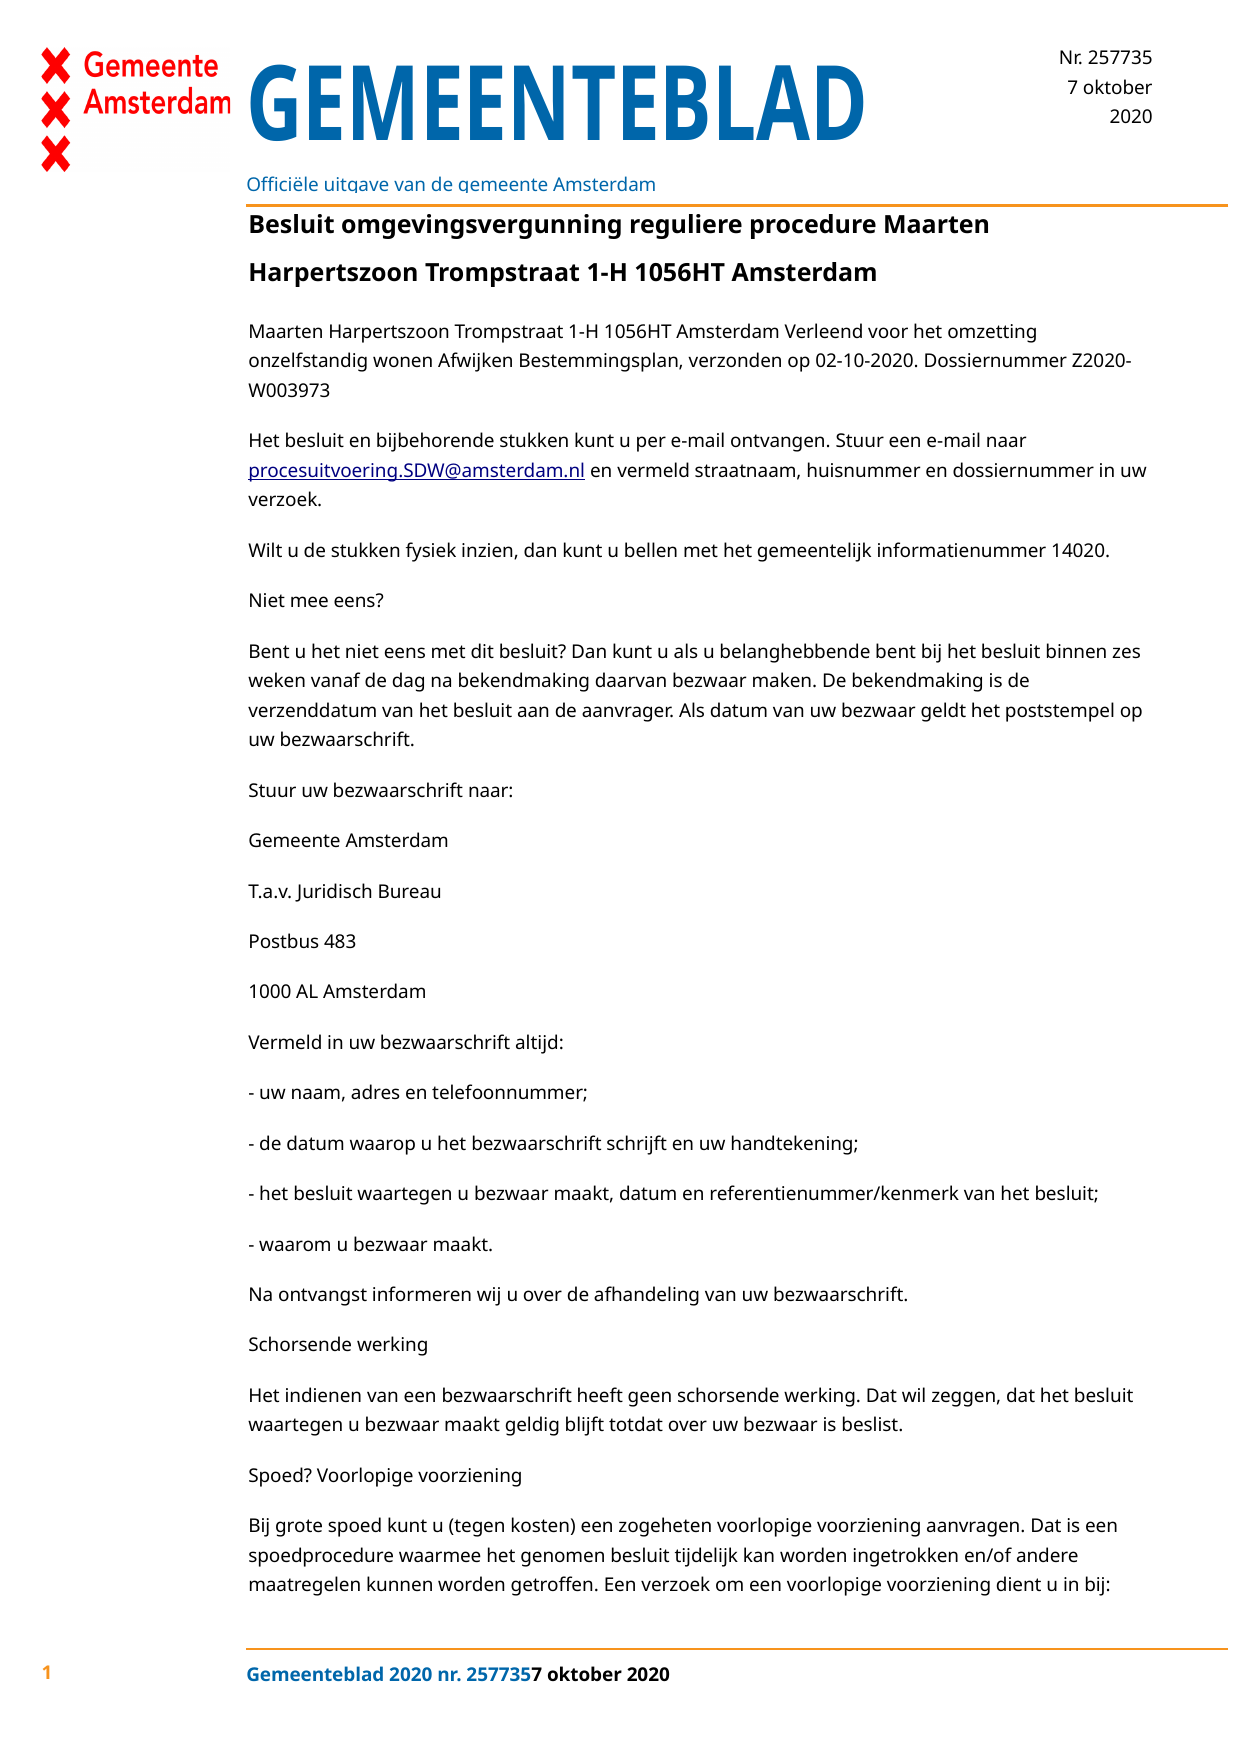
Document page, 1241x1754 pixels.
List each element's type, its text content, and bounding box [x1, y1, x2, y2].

text Stuur uw bezwaarschrift naar: [248, 777, 1152, 803]
text Vermeld in uw bezwaarschrift altijd: [248, 1029, 1152, 1055]
text Spoed? Voorlopige voorziening [248, 1462, 1152, 1488]
text Bij grote spoed kunt u (tegen kosten) een zogeheten voorlopige voorziening aanvragen. Dat is een spoedprocedure waarmee het genomen besluit tijdelijk kan worden ingetrokken en/of andere maatregelen kunnen worden getroffen. Een verzoek om een voorlopige voorziening dient u in bij: [248, 1512, 1152, 1597]
text - de datum waarop u het bezwaarschrift schrijft en uw handtekening; [248, 1130, 1152, 1156]
text Het indienen van een bezwaarschrift heeft geen schorsende werking. Dat wil zeggen, dat het besluit waartegen u bezwaar maakt geldig blijft totdat over uw bezwaar is beslist. [248, 1382, 1152, 1437]
text Bent u het niet eens met dit besluit? Dan kunt u als u belanghebbende bent bij het besluit binnen zes weken vanaf de dag na bekendmaking daarvan bezwaar maken. De bekendmaking is de verzenddatum van het besluit aan de aanvrager. Als datum van uw bezwaar geldt het poststempel op uw bezwaarschrift. [248, 638, 1152, 752]
text Gemeente Amsterdam [248, 827, 1152, 853]
text T.a.v. Juridisch Bureau [248, 878, 1152, 904]
text - waarom u bezwaar maakt. [248, 1231, 1152, 1257]
text Postbus 483 [248, 928, 1152, 954]
text Besluit omgevingsvergunning reguliere procedure Maarten Harpertszoon Trompstraat 1-H 1056HT Amsterdam [248, 207, 1152, 288]
text - het besluit waartegen u bezwaar maakt, datum en referentienummer/kenmerk van het besluit; [248, 1180, 1152, 1206]
text Schorsende werking [248, 1332, 1152, 1357]
text Wilt u de stukken fysiek inzien, dan kunt u bellen met het gemeentelijk informatienummer 14020. [248, 537, 1152, 563]
text Maarten Harpertszoon Trompstraat 1-H 1056HT Amsterdam Verleend voor het omzetting onzelfstandig wonen Afwijken Bestemmingsplan, verzonden op 02-10-2020. Dossiernummer Z2020-W003973 [248, 318, 1152, 403]
text Het besluit en bijbehorende stukken kunt u per e-mail ontvangen. Stuur een e-mail naar procesuitvoering.SDW@amsterdam.nl en vermeld straatnaam, huisnummer en dossiernummer in uw verzoek. [248, 427, 1152, 512]
text Na ontvangst informeren wij u over de afhandeling van uw bezwaarschrift. [248, 1281, 1152, 1307]
picture [41, 47, 231, 172]
text Niet mee eens? [248, 587, 1152, 613]
text - uw naam, adres en telefoonnummer; [248, 1079, 1152, 1105]
text 1000 AL Amsterdam [248, 979, 1152, 1004]
